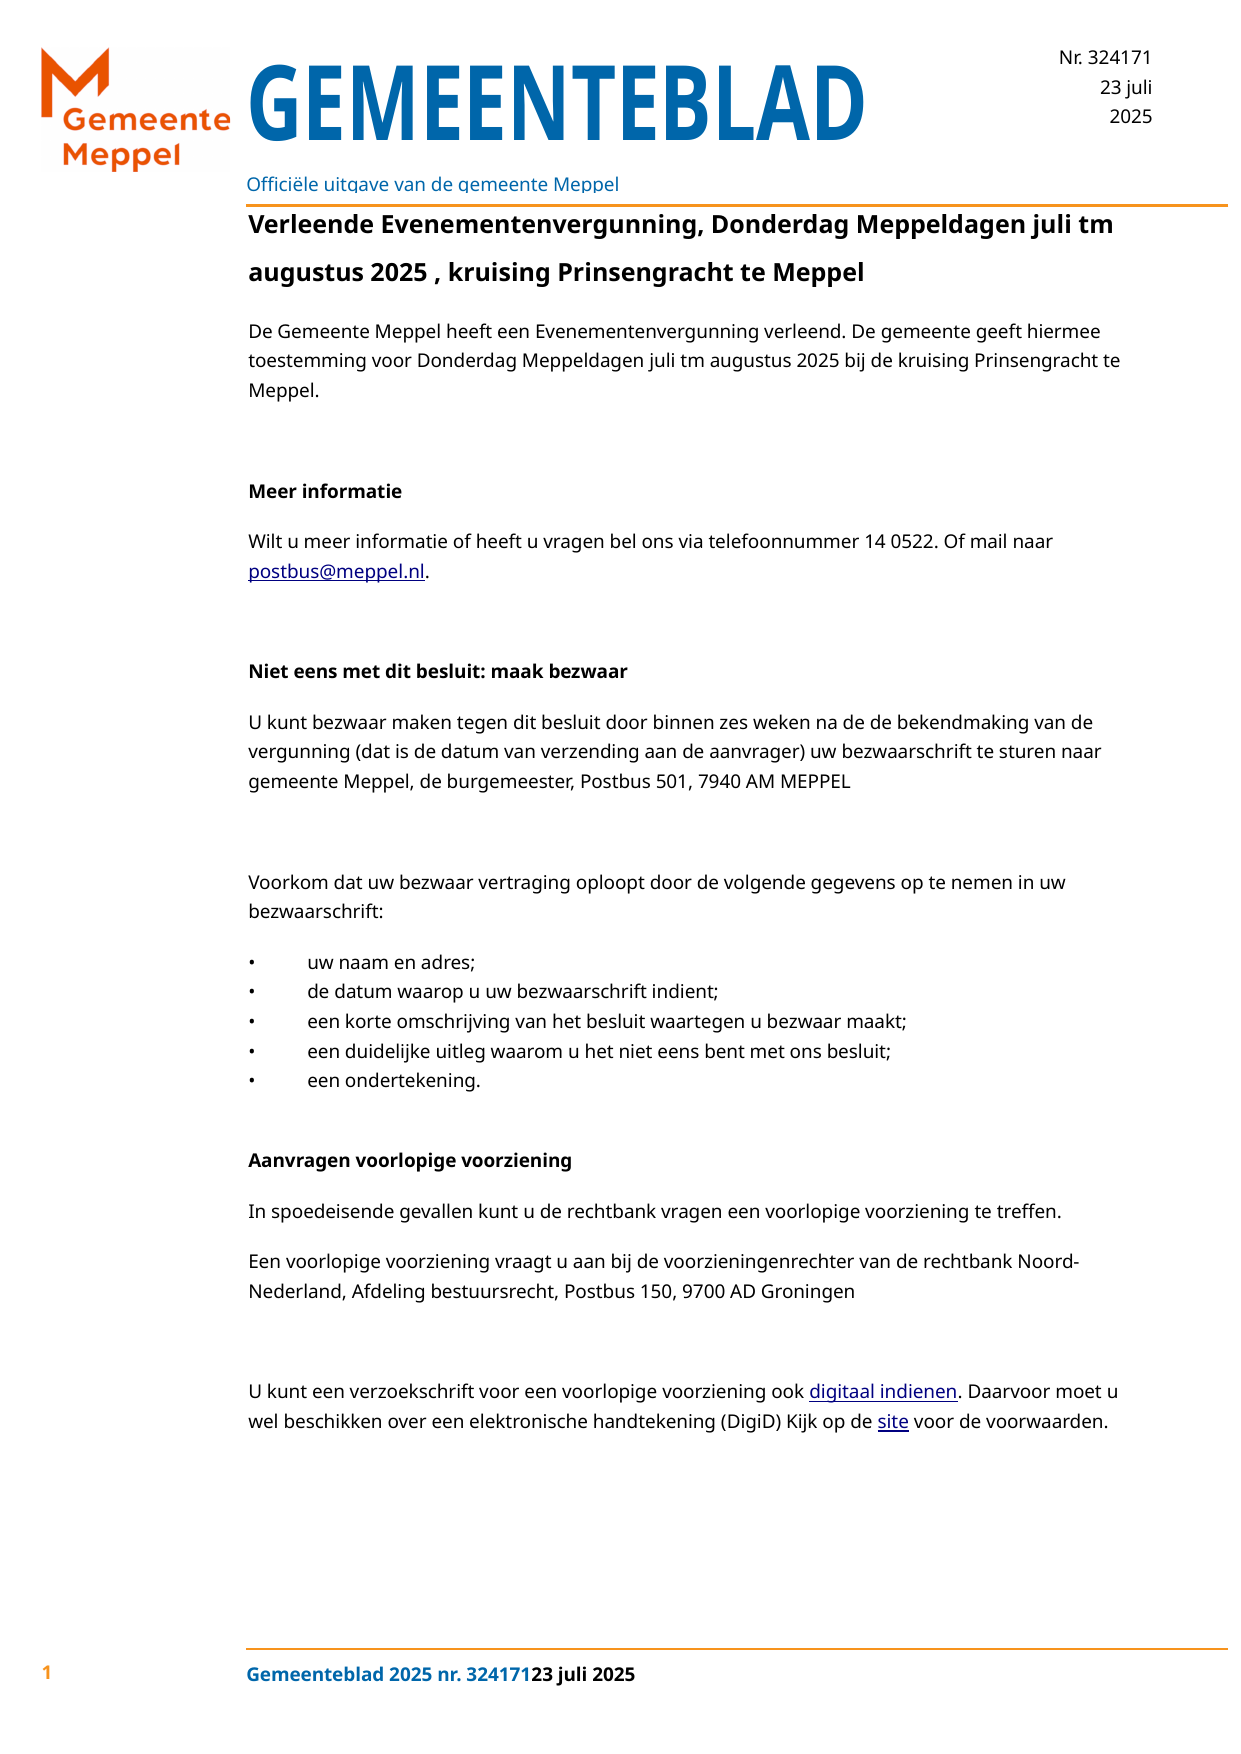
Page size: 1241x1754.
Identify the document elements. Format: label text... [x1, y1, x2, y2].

list een korte omschrijving van het besluit waartegen u bezwaar maakt; [248, 1008, 1152, 1034]
text In spoedeisende gevallen kunt u de rechtbank vragen een voorlopige voorziening te treffen. [248, 1198, 1152, 1224]
text Meer informatie [248, 478, 1152, 504]
list de datum waarop u uw bezwaarschrift indient; [248, 979, 1152, 1004]
text Niet eens met dit besluit: maak bezwaar [248, 659, 1152, 684]
list een ondertekening. [248, 1067, 1152, 1093]
text Een voorlopige voorziening vraagt u aan bij de voorzieningenrechter van de rechtbank Noord-Nederland, Afdeling bestuursrecht, Postbus 150, 9700 AD Groningen [248, 1248, 1152, 1304]
text Wilt u meer informatie of heeft u vragen bel ons via telefoonnummer 14 0522. Of mail naar postbus@meppel.nl. [248, 528, 1152, 584]
text De Gemeente Meppel heeft een Evenementenvergunning verleend. De gemeente geeft hiermee toestemming voor Donderdag Meppeldagen juli tm augustus 2025 bij de kruising Prinsengracht te Meppel. [248, 318, 1152, 403]
text Verleende Evenementenvergunning, Donderdag Meppeldagen juli tm augustus 2025 , kruising Prinsengracht te Meppel [248, 207, 1152, 288]
text Voorkom dat uw bezwaar vertraging oploopt door de volgende gegevens op te nemen in uw bezwaarschrift: [248, 869, 1152, 924]
text U kunt bezwaar maken tegen dit besluit door binnen zes weken na de de bekendmaking van de vergunning (dat is de datum van verzending aan de aanvrager) uw bezwaarschrift te sturen naar gemeente Meppel, de burgemeester, Postbus 501, 7940 AM MEPPEL [248, 709, 1152, 794]
text Aanvragen voorlopige voorziening [248, 1147, 1152, 1173]
list uw naam en adres; [248, 949, 1152, 975]
list een duidelijke uitleg waarom u het niet eens bent met ons besluit; [248, 1038, 1152, 1064]
text U kunt een verzoekschrift voor een voorlopige voorziening ook digitaal indienen. Daarvoor moet u wel beschikken over een elektronische handtekening (DigiD) Kijk op de site voor de voorwaarden. [248, 1379, 1152, 1434]
picture [41, 47, 231, 172]
